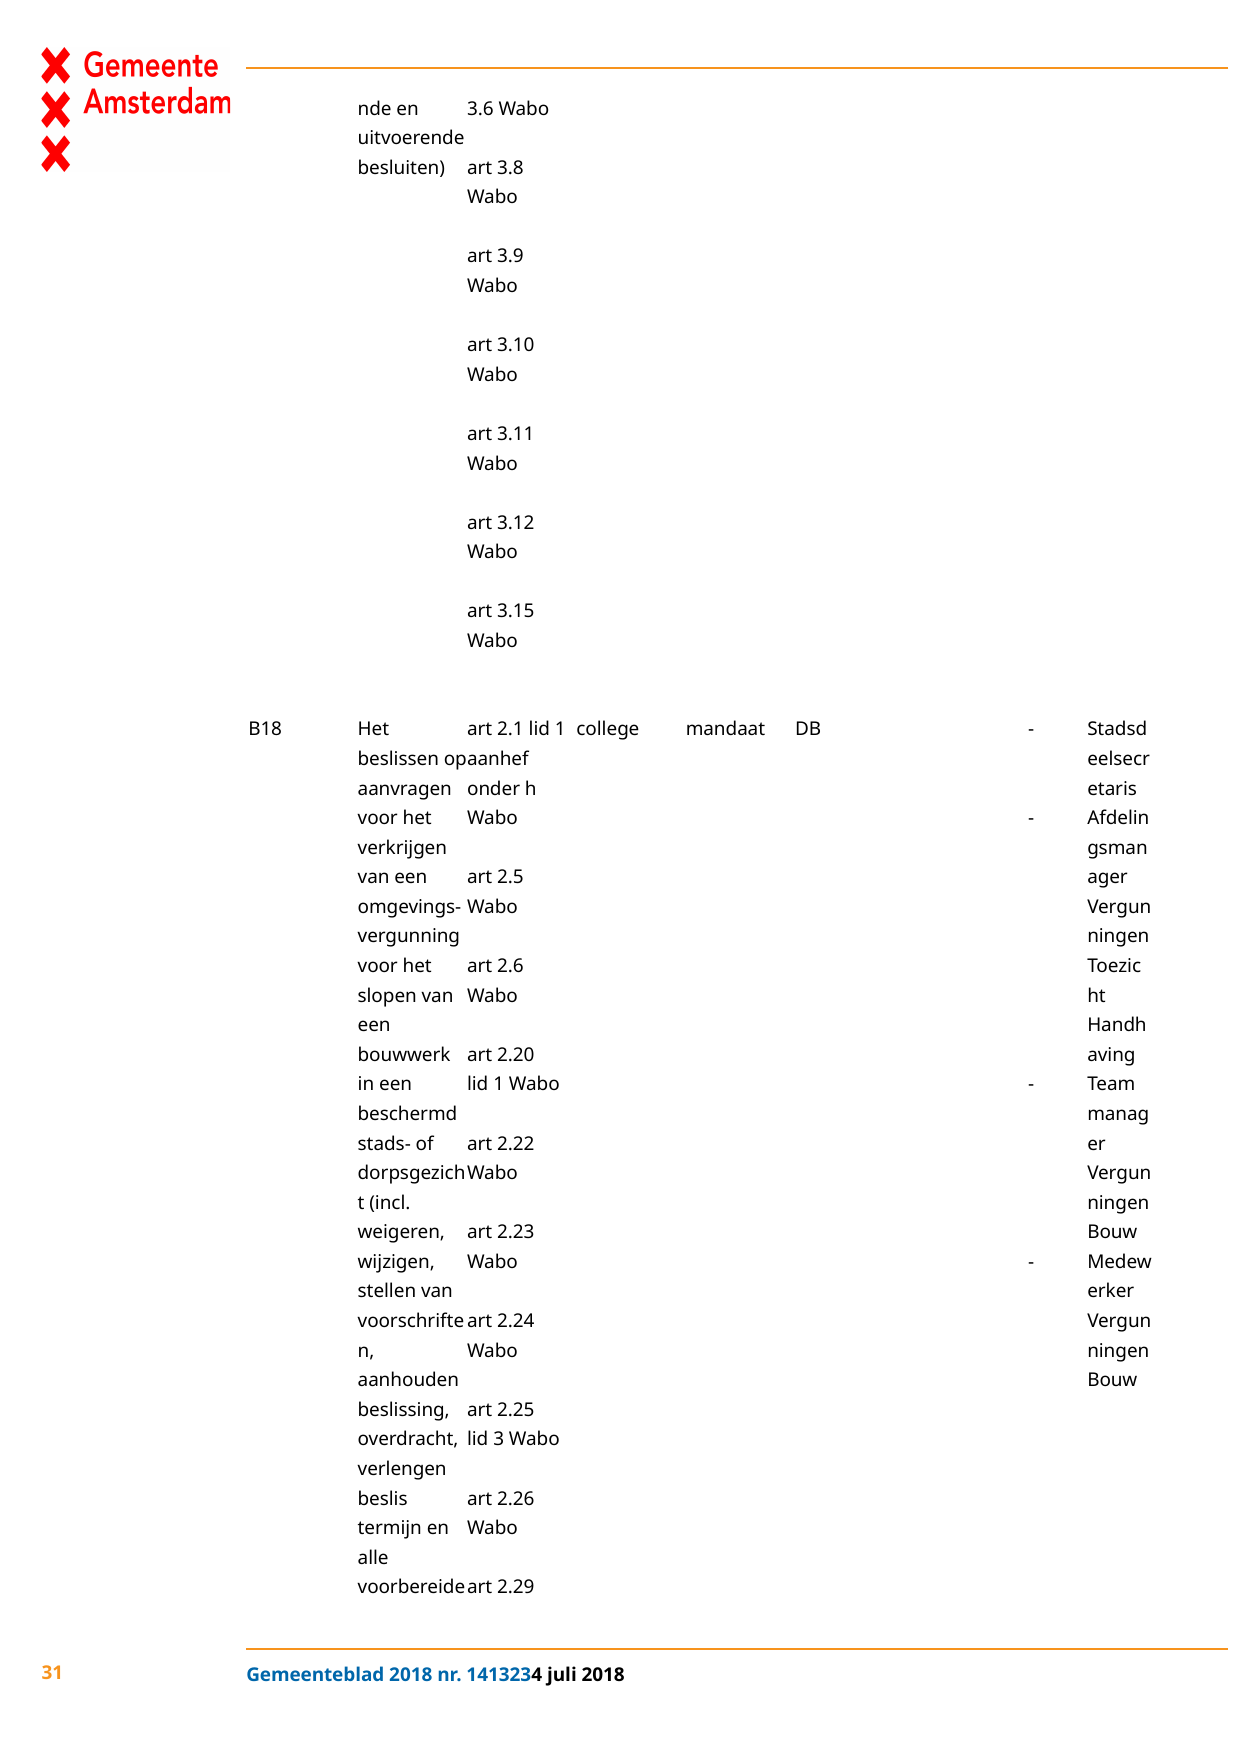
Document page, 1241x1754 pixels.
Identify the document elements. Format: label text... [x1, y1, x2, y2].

table_header college [576, 686, 686, 1599]
table_header [686, 95, 795, 683]
picture [41, 47, 231, 172]
table_header [795, 95, 904, 683]
table_header DB [795, 686, 904, 1599]
table_header 3.6 Wabo art 3.8 Wabo art 3.9 Wabo art 3.10 Wabo art 3.11 Wabo art 3.12 Wabo art 3.15 Wabo [467, 95, 576, 683]
table_header [248, 95, 357, 683]
table_header [1028, 95, 1152, 683]
table_header [904, 686, 1028, 1599]
table_header art 2.1 lid 1 aanhef onder h Wabo art 2.5 Wabo art 2.6 Wabo art 2.20 lid 1 Wabo art 2.22 Wabo art 2.23 Wabo art 2.24 Wabo art 2.25 lid 3 Wabo art 2.26 Wabo art 2.29 [467, 686, 576, 1599]
table_header Stadsdeelsecretaris Afdelingsmanager Vergunningen Toezicht Handhaving Teammanager Vergunningen Bouw Medewerker Vergunningen Bouw [1028, 686, 1152, 1599]
table_header nde en uitvoerende besluiten) [358, 95, 467, 683]
table_header B18 [248, 686, 357, 1599]
table_header [576, 95, 686, 683]
table_header mandaat [686, 686, 795, 1599]
table_header [904, 95, 1028, 683]
table_header Het beslissen op aanvragen voor het verkrijgen van een omgevings-vergunning voor het slopen van een bouwwerk in een beschermd stads- of dorpsgezicht (incl. weigeren, wijzigen, stellen van voorschriften, aanhouden beslissing, overdracht, verlengen beslis termijn en alle voorbereide [358, 686, 467, 1599]
